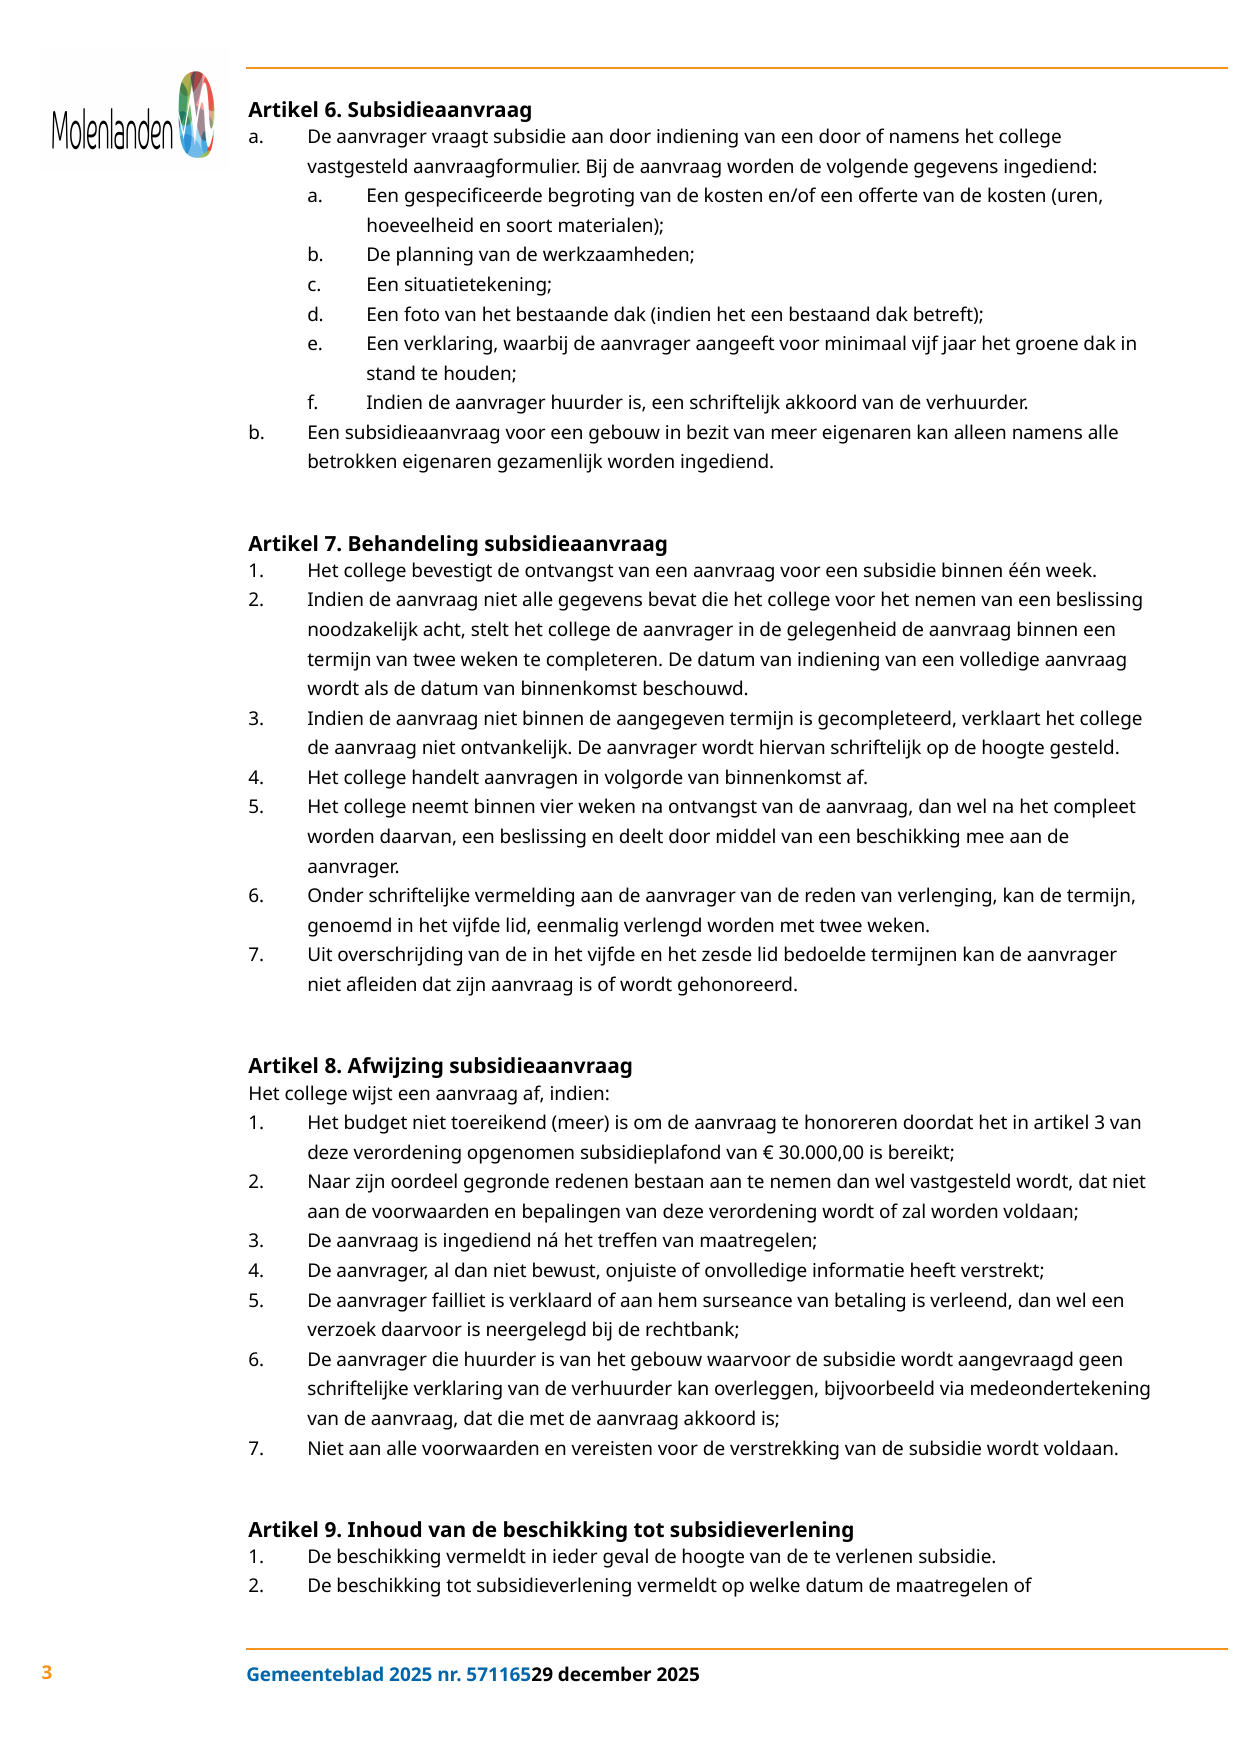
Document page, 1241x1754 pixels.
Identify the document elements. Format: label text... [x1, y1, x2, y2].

list Indien de aanvrager huurder is, een schriftelijk akkoord van de verhuurder. [307, 389, 1152, 415]
list Niet aan alle voorwaarden en vereisten voor de verstrekking van de subsidie wordt voldaan. [248, 1435, 1152, 1460]
picture [41, 47, 231, 172]
list De aanvrager failliet is verklaard of aan hem surseance van betaling is verleend, dan wel een verzoek daarvoor is neergelegd bij de rechtbank; [248, 1287, 1152, 1342]
text Artikel 6. Subsidieaanvraag [248, 95, 1152, 123]
text Het college wijst een aanvraag af, indien: [248, 1080, 1152, 1105]
list Onder schriftelijke vermelding aan de aanvrager van de reden van verlenging, kan de termijn, genoemd in het vijfde lid, eenmalig verlengd worden met twee weken. [248, 882, 1152, 938]
list Het college neemt binnen vier weken na ontvangst van de aanvraag, dan wel na het compleet worden daarvan, een beslissing en deelt door middel van een beschikking mee aan de aanvrager. [248, 794, 1152, 879]
list De planning van de werkzaamheden; [307, 242, 1152, 267]
list De aanvrager vraagt subsidie aan door indiening van een door of namens het college vastgesteld aanvraagformulier. Bij de aanvraag worden de volgende gegevens ingediend: [248, 123, 1152, 178]
list Indien de aanvraag niet binnen de aangegeven termijn is gecompleteerd, verklaart het college de aanvraag niet ontvankelijk. De aanvrager wordt hiervan schriftelijk op de hoogte gesteld. [248, 705, 1152, 760]
list Een foto van het bestaande dak (indien het een bestaand dak betreft); [307, 301, 1152, 326]
list Het budget niet toereikend (meer) is om de aanvraag te honoreren doordat het in artikel 3 van deze verordening opgenomen subsidieplafond van € 30.000,00 is bereikt; [248, 1109, 1152, 1164]
list Naar zijn oordeel gegronde redenen bestaan aan te nemen dan wel vastgesteld wordt, dat niet aan de voorwaarden en bepalingen van deze verordening wordt of zal worden voldaan; [248, 1168, 1152, 1224]
list De beschikking vermeldt in ieder geval de hoogte van de te verlenen subsidie. [248, 1543, 1152, 1569]
list De aanvraag is ingediend ná het treffen van maatregelen; [248, 1228, 1152, 1253]
list Het college handelt aanvragen in volgorde van binnenkomst af. [248, 764, 1152, 790]
text Artikel 8. Afwijzing subsidieaanvraag [248, 1051, 1152, 1080]
list De aanvrager die huurder is van het gebouw waarvoor de subsidie wordt aangevraagd geen schriftelijke verklaring van de verhuurder kan overleggen, bijvoorbeeld via medeondertekening van de aanvraag, dat die met de aanvraag akkoord is; [248, 1346, 1152, 1431]
text Artikel 7. Behandeling subsidieaanvraag [248, 529, 1152, 557]
list Indien de aanvraag niet alle gegevens bevat die het college voor het nemen van een beslissing noodzakelijk acht, stelt het college de aanvrager in de gelegenheid de aanvraag binnen een termijn van twee weken te completeren. De datum van indiening van een volledige aanvraag wordt als de datum van binnenkomst beschouwd. [248, 587, 1152, 701]
text Artikel 9. Inhoud van de beschikking tot subsidieverlening [248, 1515, 1152, 1543]
list Een subsidieaanvraag voor een gebouw in bezit van meer eigenaren kan alleen namens alle betrokken eigenaren gezamenlijk worden ingediend. [248, 419, 1152, 474]
list Een gespecificeerde begroting van de kosten en/of een offerte van de kosten (uren, hoeveelheid en soort materialen); [307, 182, 1152, 238]
list De aanvrager, al dan niet bewust, onjuiste of onvolledige informatie heeft verstrekt; [248, 1257, 1152, 1283]
list Een situatietekening; [307, 271, 1152, 297]
list De beschikking tot subsidieverlening vermeldt op welke datum de maatregelen of [248, 1573, 1152, 1598]
list Het college bevestigt de ontvangst van een aanvraag voor een subsidie binnen één week. [248, 557, 1152, 583]
list Een verklaring, waarbij de aanvrager aangeeft voor minimaal vijf jaar het groene dak in stand te houden; [307, 330, 1152, 386]
list Uit overschrijding van de in het vijfde en het zesde lid bedoelde termijnen kan de aanvrager niet afleiden dat zijn aanvraag is of wordt gehonoreerd. [248, 942, 1152, 997]
